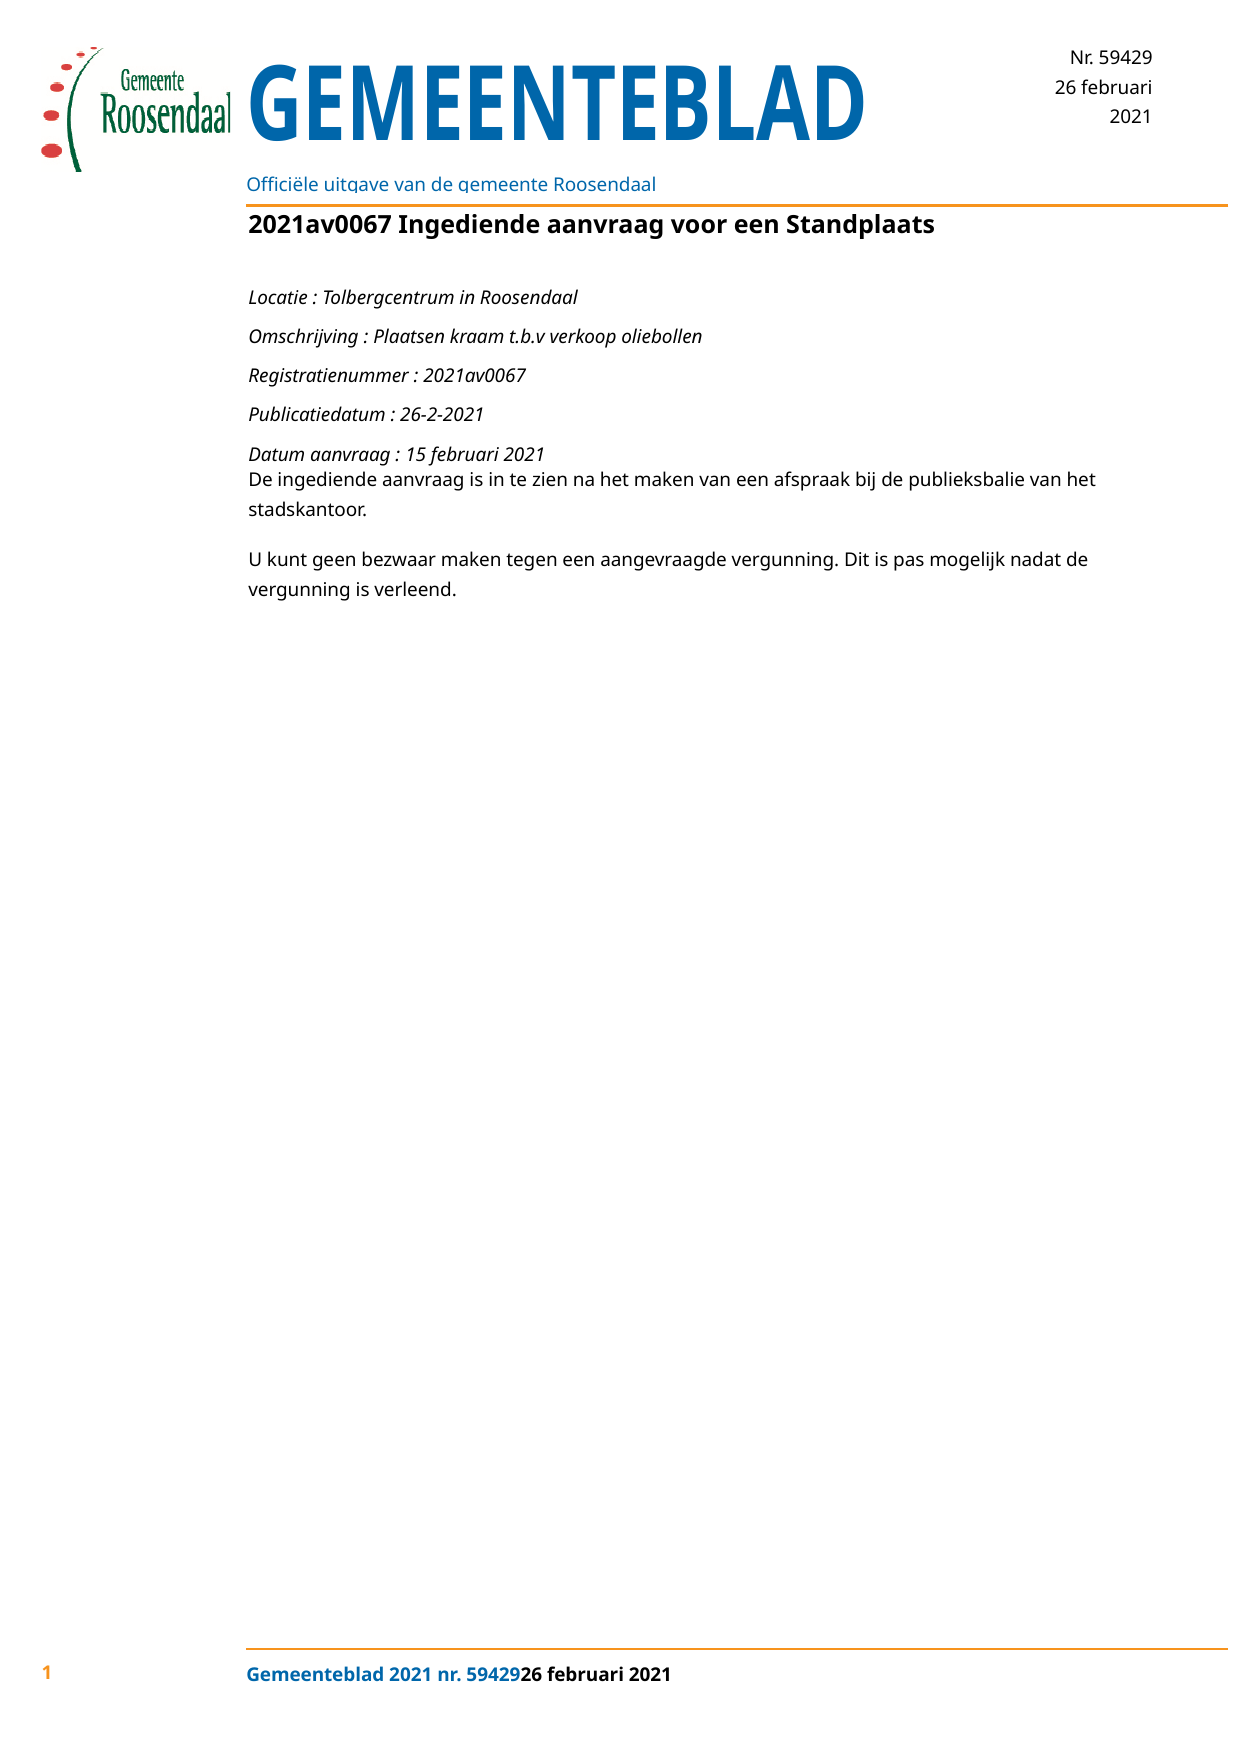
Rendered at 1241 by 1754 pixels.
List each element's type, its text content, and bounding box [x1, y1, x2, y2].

picture [41, 47, 231, 172]
text Registratienummer : 2021av0067 [248, 362, 1152, 388]
text Omschrijving : Plaatsen kraam t.b.v verkoop oliebollen [248, 323, 1152, 349]
text Datum aanvraag : 15 februari 2021 [248, 441, 1152, 467]
text De ingediende aanvraag is in te zien na het maken van een afspraak bij de publieksbalie van het stadskantoor. [248, 467, 1152, 522]
text U kunt geen bezwaar maken tegen een aangevraagde vergunning. Dit is pas mogelijk nadat de vergunning is verleend. [248, 547, 1152, 602]
text Publicatiedatum : 26-2-2021 [248, 402, 1152, 427]
text Locatie : Tolbergcentrum in Roosendaal [248, 284, 1152, 309]
text 2021av0067 Ingediende aanvraag voor een Standplaats [248, 207, 1152, 241]
